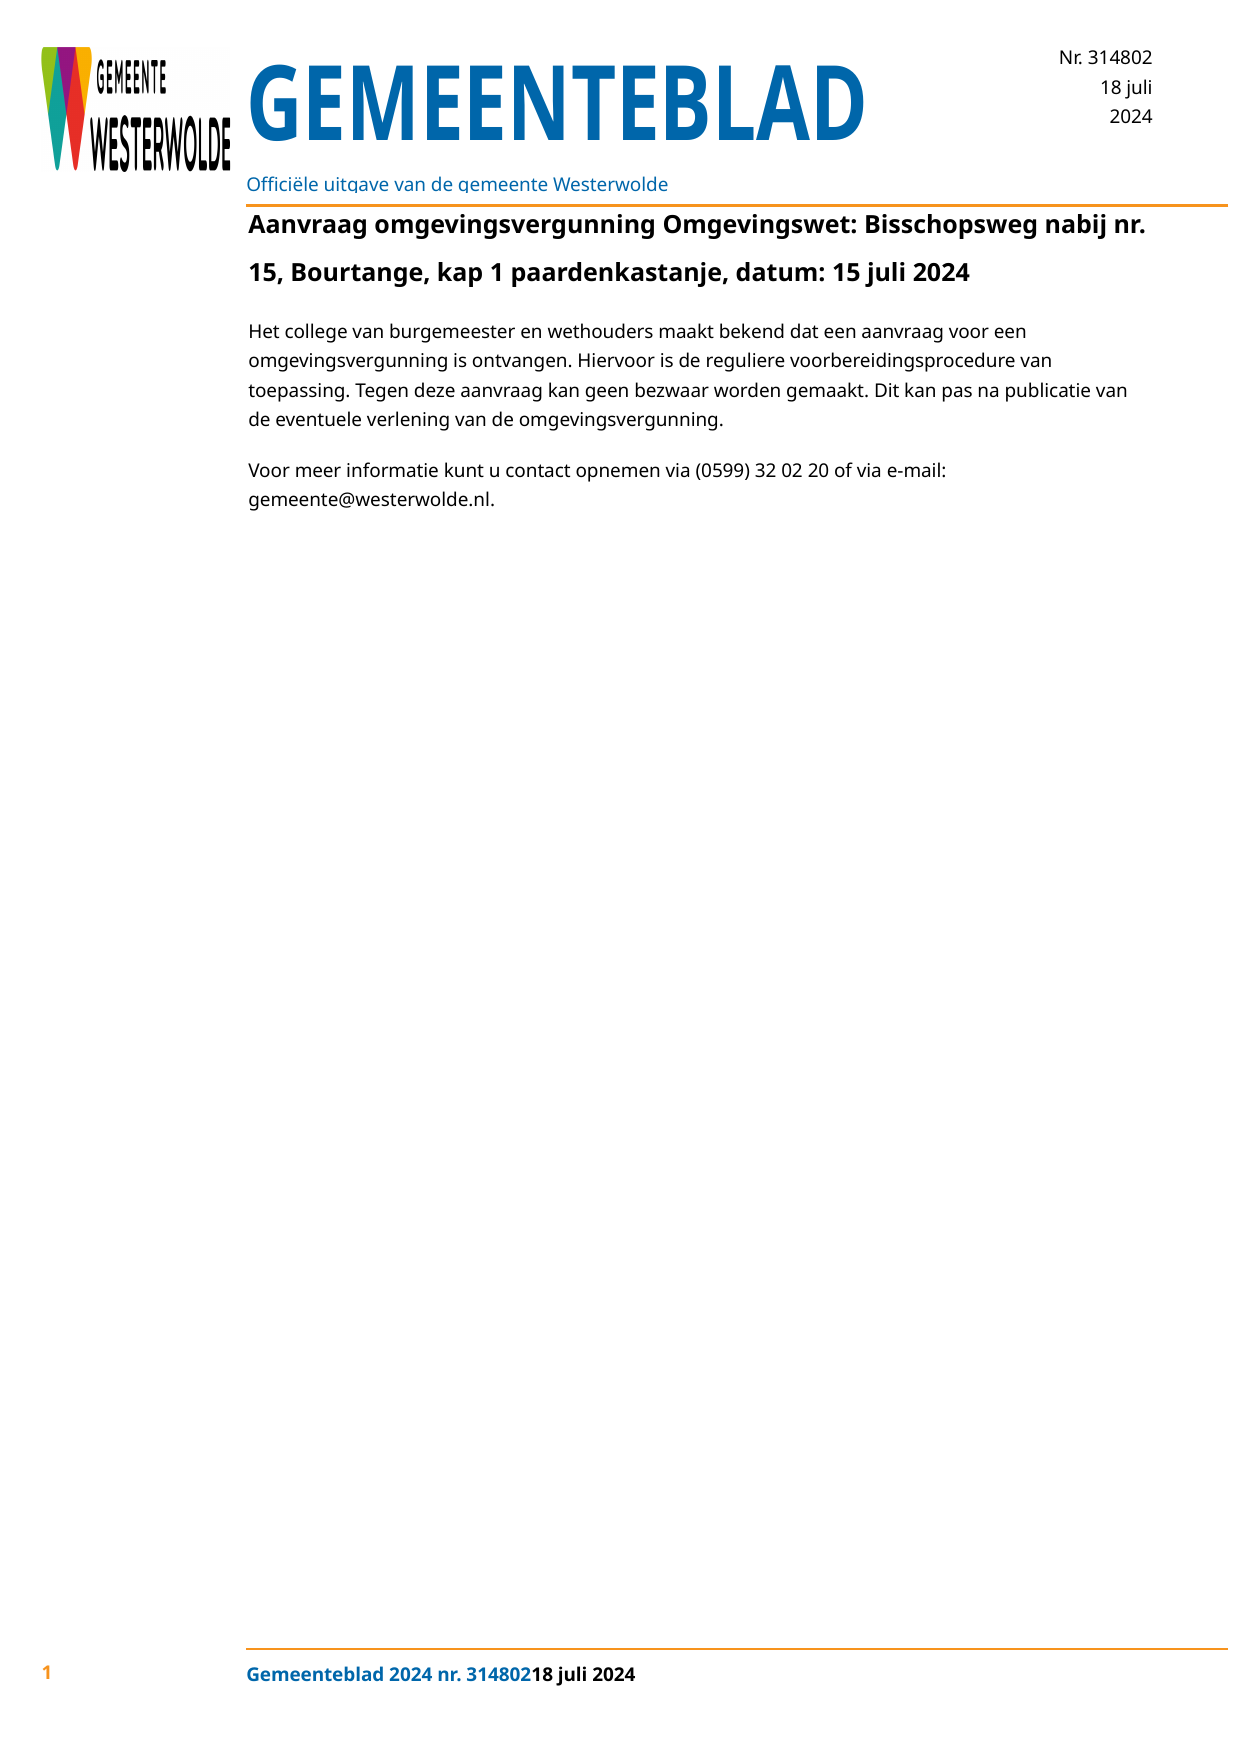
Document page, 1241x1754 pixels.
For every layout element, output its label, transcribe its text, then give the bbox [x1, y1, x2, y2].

text Voor meer informatie kunt u contact opnemen via (0599) 32 02 20 of via e-mail: gemeente@westerwolde.nl. [248, 457, 1152, 512]
text Het college van burgemeester en wethouders maakt bekend dat een aanvraag voor een omgevingsvergunning is ontvangen. Hiervoor is de reguliere voorbereidingsprocedure van toepassing. Tegen deze aanvraag kan geen bezwaar worden gemaakt. Dit kan pas na publicatie van de eventuele verlening van de omgevingsvergunning. [248, 318, 1152, 432]
text Aanvraag omgevingsvergunning Omgevingswet: Bisschopsweg nabij nr. 15, Bourtange, kap 1 paardenkastanje, datum: 15 juli 2024 [248, 207, 1152, 288]
picture [41, 47, 231, 172]
